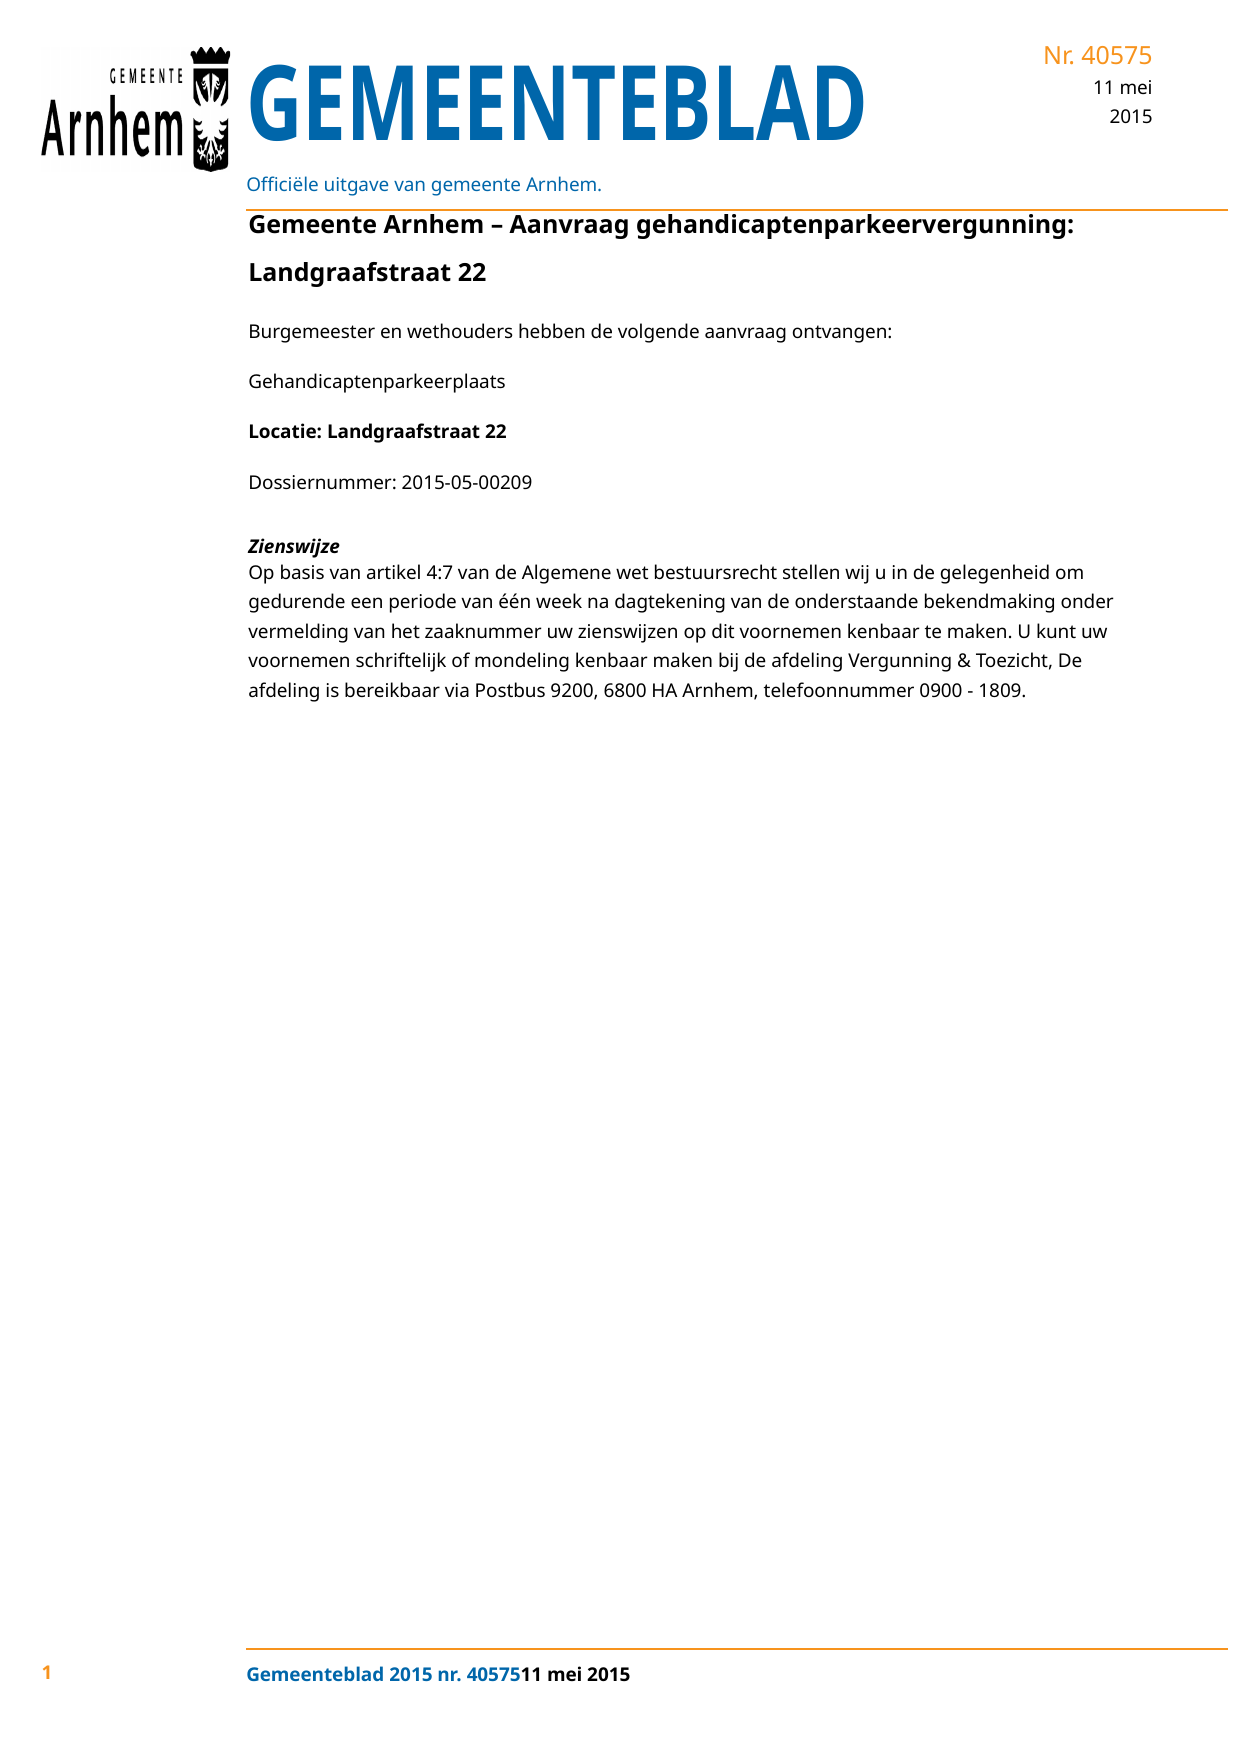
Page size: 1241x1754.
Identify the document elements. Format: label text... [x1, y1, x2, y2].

text Gemeente Arnhem – Aanvraag gehandicaptenparkeervergunning: Landgraafstraat 22 [248, 211, 1152, 288]
text Gehandicaptenparkeerplaats [248, 368, 1152, 394]
text Burgemeester en wethouders hebben de volgende aanvraag ontvangen: [248, 318, 1152, 344]
text Locatie: Landgraafstraat 22 [248, 419, 1152, 444]
picture [41, 47, 231, 172]
text Zienswijze [248, 533, 1152, 559]
text Dossiernummer: 2015-05-00209 [248, 469, 1152, 495]
text Op basis van artikel 4:7 van de Algemene wet bestuursrecht stellen wij u in de gelegenheid om gedurende een periode van één week na dagtekening van de onderstaande bekendmaking onder vermelding van het zaaknummer uw zienswijzen op dit voornemen kenbaar te maken. U kunt uw voornemen schriftelijk of mondeling kenbaar maken bij de afdeling Vergunning & Toezicht, De afdeling is bereikbaar via Postbus 9200, 6800 HA Arnhem, telefoonnummer 0900 - 1809. [248, 559, 1152, 703]
